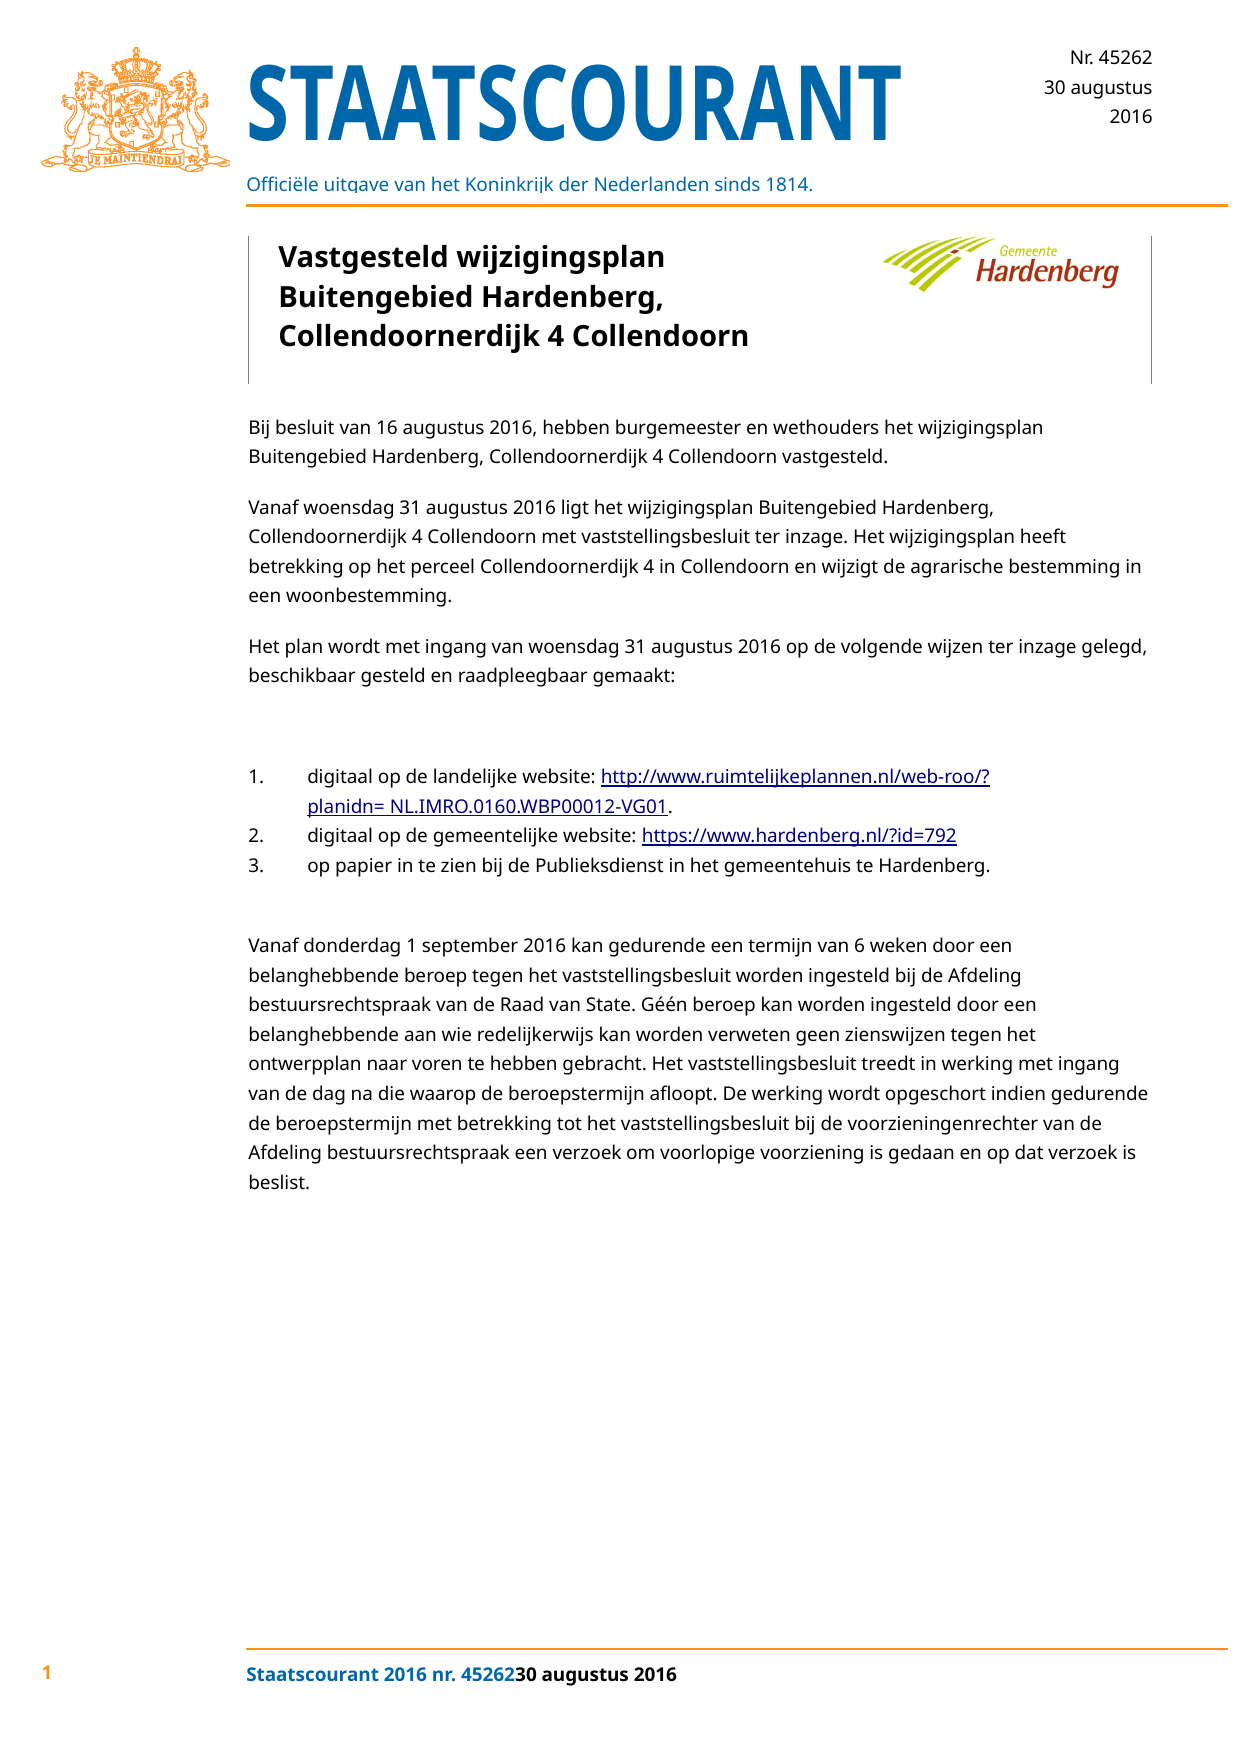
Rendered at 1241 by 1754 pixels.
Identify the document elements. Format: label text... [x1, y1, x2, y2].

list op papier in te zien bij de Publieksdienst in het gemeentehuis te Hardenberg. [248, 852, 1152, 878]
picture [41, 47, 231, 172]
text Het plan wordt met ingang van woensdag 31 augustus 2016 op de volgende wijzen ter inzage gelegd, beschikbaar gesteld en raadpleegbaar gemaakt: [248, 633, 1152, 688]
list digitaal op de landelijke website: http://www.ruimtelijkeplannen.nl/web-roo/?planidn= NL.IMRO.0160.WBP00012-VG01. [248, 763, 1152, 819]
text Vanaf woensdag 31 augustus 2016 ligt het wijzigingsplan Buitengebied Hardenberg, Collendoornerdijk 4 Collendoorn met vaststellingsbesluit ter inzage. Het wijzigingsplan heeft betrekking op het perceel Collendoornerdijk 4 in Collendoorn en wijzigt de agrarische bestemming in een woonbestemming. [248, 494, 1152, 608]
text Bij besluit van 16 augustus 2016, hebben burgemeester en wethouders het wijzigingsplan Buitengebied Hardenberg, Collendoornerdijk 4 Collendoorn vastgesteld. [248, 414, 1152, 469]
list digitaal op de gemeentelijke website: https://www.hardenberg.nl/?id=792 [248, 823, 1152, 848]
table_header Vastgesteld wijzigingsplan Buitengebied Hardenberg, Collendoornerdijk 4 Collendoorn [249, 236, 850, 384]
picture [882, 236, 1119, 292]
text Vanaf donderdag 1 september 2016 kan gedurende een termijn van 6 weken door een belanghebbende beroep tegen het vaststellingsbesluit worden ingesteld bij de Afdeling bestuursrechtspraak van de Raad van State. Géén beroep kan worden ingesteld door een belanghebbende aan wie redelijkerwijs kan worden verweten geen zienswijzen tegen het ontwerpplan naar voren te hebben gebracht. Het vaststellingsbesluit treedt in werking met ingang van de dag na die waarop de beroepstermijn afloopt. De werking wordt opgeschort indien gedurende de beroepstermijn met betrekking tot het vaststellingsbesluit bij de voorzieningenrechter van de Afdeling bestuursrechtspraak een verzoek om voorlopige voorziening is gedaan en op dat verzoek is beslist. [248, 932, 1152, 1195]
table_header [850, 236, 1151, 384]
